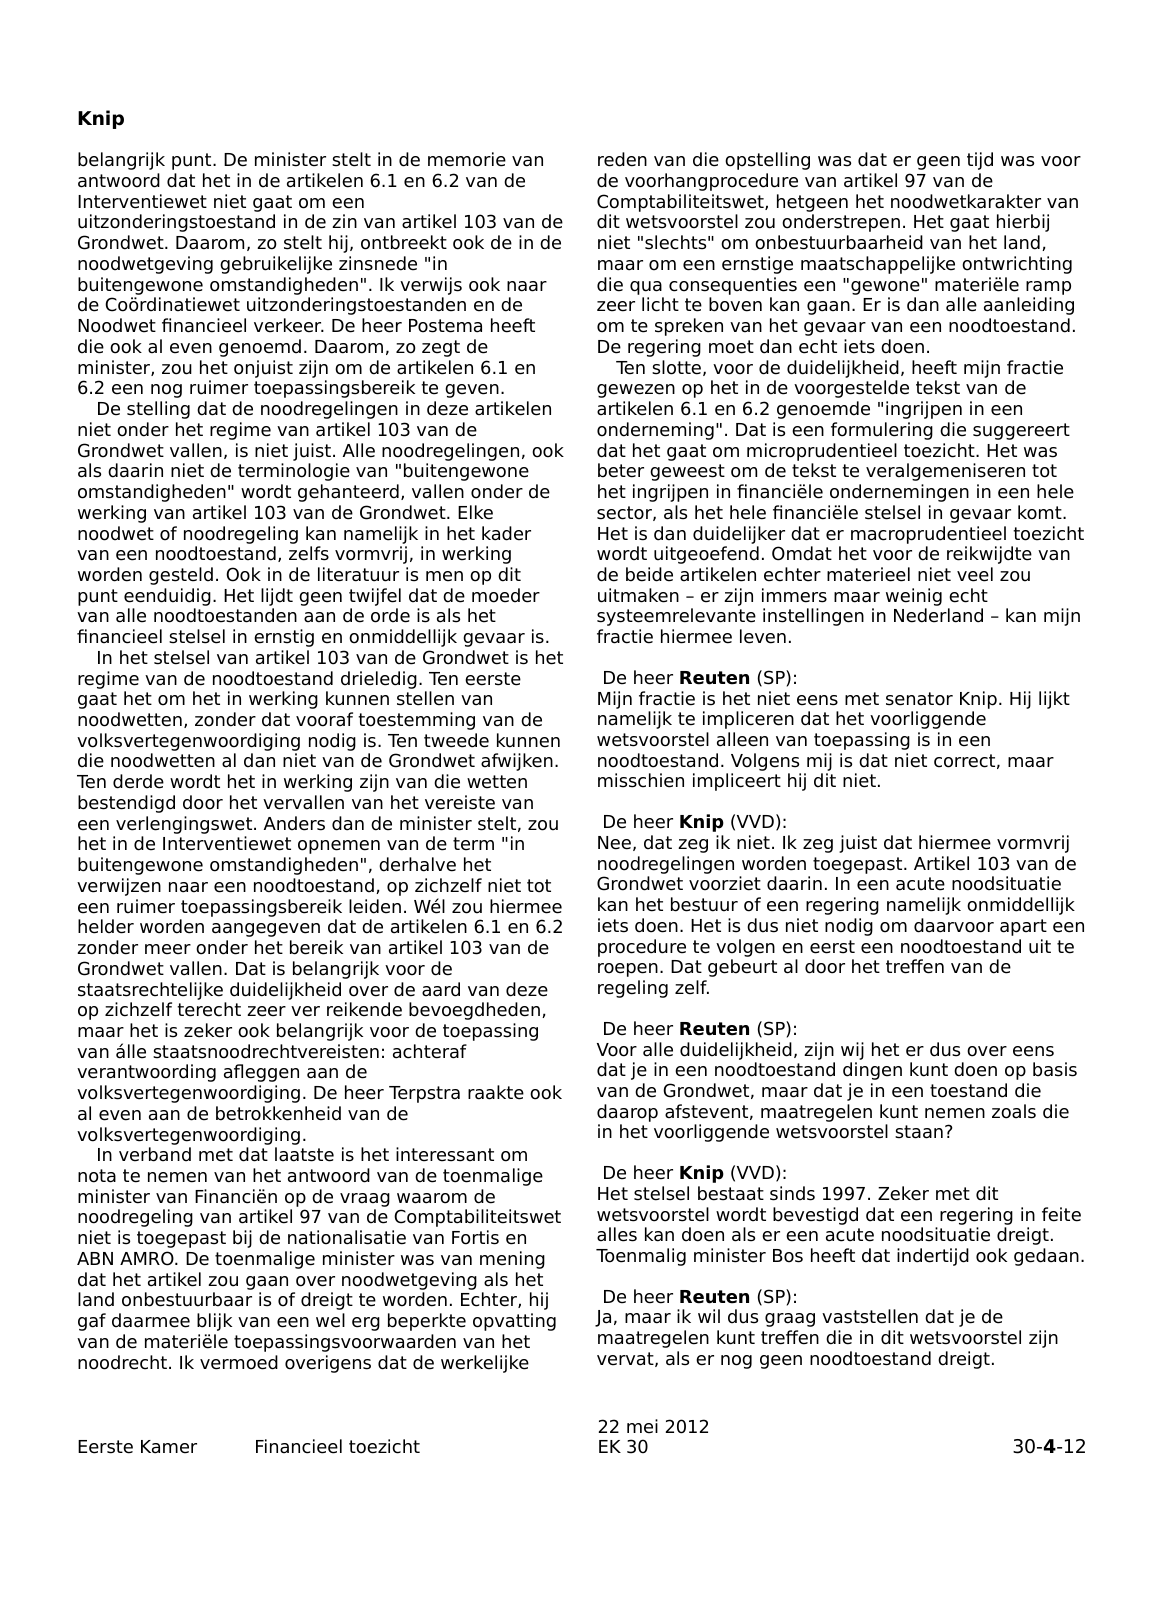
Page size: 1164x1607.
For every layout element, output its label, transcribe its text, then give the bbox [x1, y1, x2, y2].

text In het stelsel van artikel 103 van de Grondwet is het regime van de noodtoestand drieledig. Ten eerste gaat het om het in werking kunnen stellen van noodwetten, zonder dat vooraf toestemming van de volksvertegenwoordiging nodig is. Ten tweede kunnen die noodwetten al dan niet van de Grondwet afwijken. Ten derde wordt het in werking zijn van die wetten bestendigd door het vervallen van het vereiste van een verlengingswet. Anders dan de minister stelt, zou het in de Interventiewet opnemen van de term "in buitengewone omstandigheden", derhalve het verwijzen naar een noodtoestand, op zichzelf niet tot een ruimer toepassingsbereik leiden. Wél zou hiermee helder worden aangegeven dat de artikelen 6.1 en 6.2 zonder meer onder het bereik van artikel 103 van de Grondwet vallen. Dat is belangrijk voor de staatsrechtelijke duidelijkheid over de aard van deze op zichzelf terecht zeer ver reikende bevoegdheden, maar het is zeker ook belangrijk voor de toepassing van álle staatsnoodrechtvereisten: achteraf verantwoording afleggen aan de volksvertegenwoordiging. De heer Terpstra raakte ook al even aan de betrokkenheid van de volksvertegenwoordiging. [77, 648, 567, 1145]
text Mijn fractie is het niet eens met senator Knip. Hij lijkt namelijk te impliceren dat het voorliggende wetsvoorstel alleen van toepassing is in een noodtoestand. Volgens mij is dat niet correct, maar misschien impliceert hij dit niet. [596, 688, 1087, 792]
text Ten slotte, voor de duidelijkheid, heeft mijn fractie gewezen op het in de voorgestelde tekst van de artikelen 6.1 en 6.2 genoemde "ingrijpen in een onderneming". Dat is een formulering die suggereert dat het gaat om microprudentieel toezicht. Het was beter geweest om de tekst te veralgemeniseren tot het ingrijpen in financiële ondernemingen in een hele sector, als het hele financiële stelsel in gevaar komt. Het is dan duidelijker dat er macroprudentieel toezicht wordt uitgeoefend. Omdat het voor de reikwijdte van de beide artikelen echter materieel niet veel zou uitmaken – er zijn immers maar weinig echt systeemrelevante instellingen in Nederland – kan mijn fractie hiermee leven. [596, 357, 1087, 648]
text De heer Reuten (SP): [596, 668, 1087, 688]
text Nee, dat zeg ik niet. Ik zeg juist dat hiermee vormvrij noodregelingen worden toegepast. Artikel 103 van de Grondwet voorziet daarin. In een acute noodsituatie kan het bestuur of een regering namelijk onmiddellijk iets doen. Het is dus niet nodig om daarvoor apart een procedure te volgen en eerst een noodtoestand uit te roepen. Dat gebeurt al door het treffen van de regeling zelf. [596, 833, 1087, 999]
text Voor alle duidelijkheid, zijn wij het er dus over eens dat je in een noodtoestand dingen kunt doen op basis van de Grondwet, maar dat je in een toestand die daarop afstevent, maatregelen kunt nemen zoals die in het voorliggende wetsvoorstel staan? [596, 1039, 1087, 1143]
text reden van die opstelling was dat er geen tijd was voor de voorhangprocedure van artikel 97 van de Comptabiliteitswet, hetgeen het noodwetkarakter van dit wetsvoorstel zou onderstrepen. Het gaat hierbij niet "slechts" om onbestuurbaarheid van het land, maar om een ernstige maatschappelijke ontwrichting die qua consequenties een "gewone" materiële ramp zeer licht te boven kan gaan. Er is dan alle aanleiding om te spreken van het gevaar van een noodtoestand. De regering moet dan echt iets doen. [596, 150, 1087, 357]
text De heer Knip (VVD): [596, 812, 1087, 833]
text Ja, maar ik wil dus graag vaststellen dat je de maatregelen kunt treffen die in dit wetsvoorstel zijn vervat, als er nog geen noodtoestand dreigt. [596, 1307, 1087, 1369]
text De heer Reuten (SP): [596, 1287, 1087, 1307]
text De stelling dat de noodregelingen in deze artikelen niet onder het regime van artikel 103 van de Grondwet vallen, is niet juist. Alle noodregelingen, ook als daarin niet de terminologie van "buitengewone omstandigheden" wordt gehanteerd, vallen onder de werking van artikel 103 van de Grondwet. Elke noodwet of noodregeling kan namelijk in het kader van een noodtoestand, zelfs vormvrij, in werking worden gesteld. Ook in de literatuur is men op dit punt eenduidig. Het lijdt geen twijfel dat de moeder van alle noodtoestanden aan de orde is als het financieel stelsel in ernstig en onmiddellijk gevaar is. [77, 399, 567, 648]
text Het stelsel bestaat sinds 1997. Zeker met dit wetsvoorstel wordt bevestigd dat een regering in feite alles kan doen als er een acute noodsituatie dreigt. Toenmalig minister Bos heeft dat indertijd ook gedaan. [596, 1184, 1087, 1267]
text In verband met dat laatste is het interessant om nota te nemen van het antwoord van de toenmalige minister van Financiën op de vraag waarom de noodregeling van artikel 97 van de Comptabiliteitswet niet is toegepast bij de nationalisatie van Fortis en ABN AMRO. De toenmalige minister was van mening dat het artikel zou gaan over noodwetgeving als het land onbestuurbaar is of dreigt te worden. Echter, hij gaf daarmee blijk van een wel erg beperkte opvatting van de materiële toepassingsvoorwaarden van het noodrecht. Ik vermoed overigens dat de werkelijke [77, 1145, 567, 1373]
text De heer Reuten (SP): [596, 1019, 1087, 1039]
text belangrijk punt. De minister stelt in de memorie van antwoord dat het in de artikelen 6.1 en 6.2 van de Interventiewet niet gaat om een uitzonderingstoestand in de zin van artikel 103 van de Grondwet. Daarom, zo stelt hij, ontbreekt ook de in de noodwetgeving gebruikelijke zinsnede "in buitengewone omstandigheden". Ik verwijs ook naar de Coördinatiewet uitzonderingstoestanden en de Noodwet financieel verkeer. De heer Postema heeft die ook al even genoemd. Daarom, zo zegt de minister, zou het onjuist zijn om de artikelen 6.1 en 6.2 een nog ruimer toepassingsbereik te geven. [77, 150, 567, 399]
text De heer Knip (VVD): [596, 1163, 1087, 1184]
